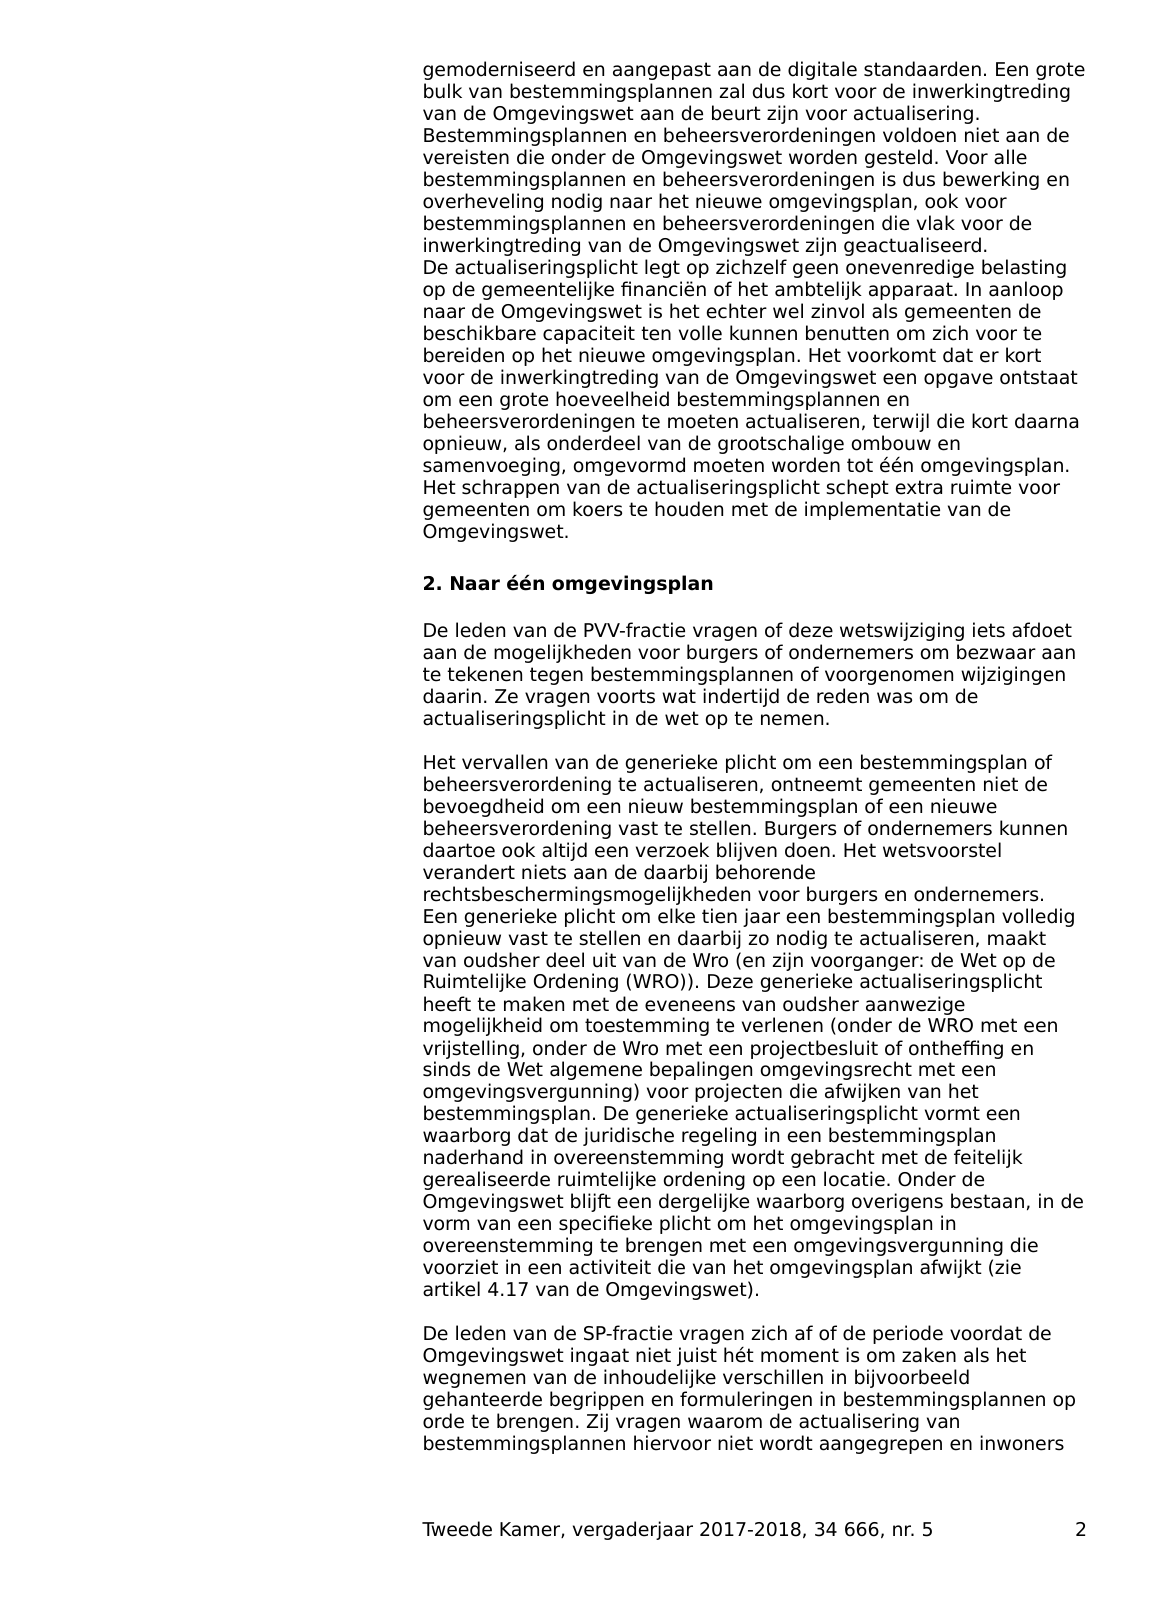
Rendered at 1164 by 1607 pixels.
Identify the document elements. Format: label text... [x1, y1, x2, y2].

text De leden van de PVV-fractie vragen of deze wetswijziging iets afdoet aan de mogelijkheden voor burgers of ondernemers om bezwaar aan te tekenen tegen bestemmingsplannen of voorgenomen wijzigingen daarin. Ze vragen voorts wat indertijd de reden was om de actualiseringsplicht in de wet op te nemen. [422, 619, 1087, 729]
text Het vervallen van de generieke plicht om een bestemmingsplan of beheersverordening te actualiseren, ontneemt gemeenten niet de bevoegdheid om een nieuw bestemmingsplan of een nieuwe beheersverordening vast te stellen. Burgers of ondernemers kunnen daartoe ook altijd een verzoek blijven doen. Het wetsvoorstel verandert niets aan de daarbij behorende rechtsbeschermingsmogelijkheden voor burgers en ondernemers. [422, 752, 1087, 906]
text De actualiseringsplicht legt op zichzelf geen onevenredige belasting op de gemeentelijke financiën of het ambtelijk apparaat. In aanloop naar de Omgevingswet is het echter wel zinvol als gemeenten de beschikbare capaciteit ten volle kunnen benutten om zich voor te bereiden op het nieuwe omgevingsplan. Het voorkomt dat er kort voor de inwerkingtreding van de Omgevingswet een opgave ontstaat om een grote hoeveelheid bestemmingsplannen en beheersverordeningen te moeten actualiseren, terwijl die kort daarna opnieuw, als onderdeel van de grootschalige ombouw en samenvoeging, omgevormd moeten worden tot één omgevingsplan. Het schrappen van de actualiseringsplicht schept extra ruimte voor gemeenten om koers te houden met de implementatie van de Omgevingswet. [422, 257, 1087, 543]
text Een generieke plicht om elke tien jaar een bestemmingsplan volledig opnieuw vast te stellen en daarbij zo nodig te actualiseren, maakt van oudsher deel uit van de Wro (en zijn voorganger: de Wet op de Ruimtelijke Ordening (WRO)). Deze generieke actualiseringsplicht heeft te maken met de eveneens van oudsher aanwezige mogelijkheid om toestemming te verlenen (onder de WRO met een vrijstelling, onder de Wro met een projectbesluit of ontheffing en sinds de Wet algemene bepalingen omgevingsrecht met een omgevingsvergunning) voor projecten die afwijken van het bestemmingsplan. De generieke actualiseringsplicht vormt een waarborg dat de juridische regeling in een bestemmingsplan naderhand in overeenstemming wordt gebracht met de feitelijk gerealiseerde ruimtelijke ordening op een locatie. Onder de Omgevingswet blijft een dergelijke waarborg overigens bestaan, in de vorm van een specifieke plicht om het omgevingsplan in overeenstemming te brengen met een omgevingsvergunning die voorziet in een activiteit die van het omgevingsplan afwijkt (zie artikel 4.17 van de Omgevingswet). [422, 906, 1087, 1301]
subtitle 2. Naar één omgevingsplan [422, 573, 1087, 594]
text De leden van de SP-fractie vragen zich af of de periode voordat de Omgevingswet ingaat niet juist hét moment is om zaken als het wegnemen van de inhoudelijke verschillen in bijvoorbeeld gehanteerde begrippen en formuleringen in bestemmingsplannen op orde te brengen. Zij vragen waarom de actualisering van bestemmingsplannen hiervoor niet wordt aangegrepen en inwoners [422, 1323, 1087, 1455]
text gemoderniseerd en aangepast aan de digitale standaarden. Een grote bulk van bestemmingsplannen zal dus kort voor de inwerkingtreding van de Omgevingswet aan de beurt zijn voor actualisering. Bestemmingsplannen en beheersverordeningen voldoen niet aan de vereisten die onder de Omgevingswet worden gesteld. Voor alle bestemmingsplannen en beheersverordeningen is dus bewerking en overheveling nodig naar het nieuwe omgevingsplan, ook voor bestemmingsplannen en beheersverordeningen die vlak voor de inwerkingtreding van de Omgevingswet zijn geactualiseerd. [422, 59, 1087, 257]
